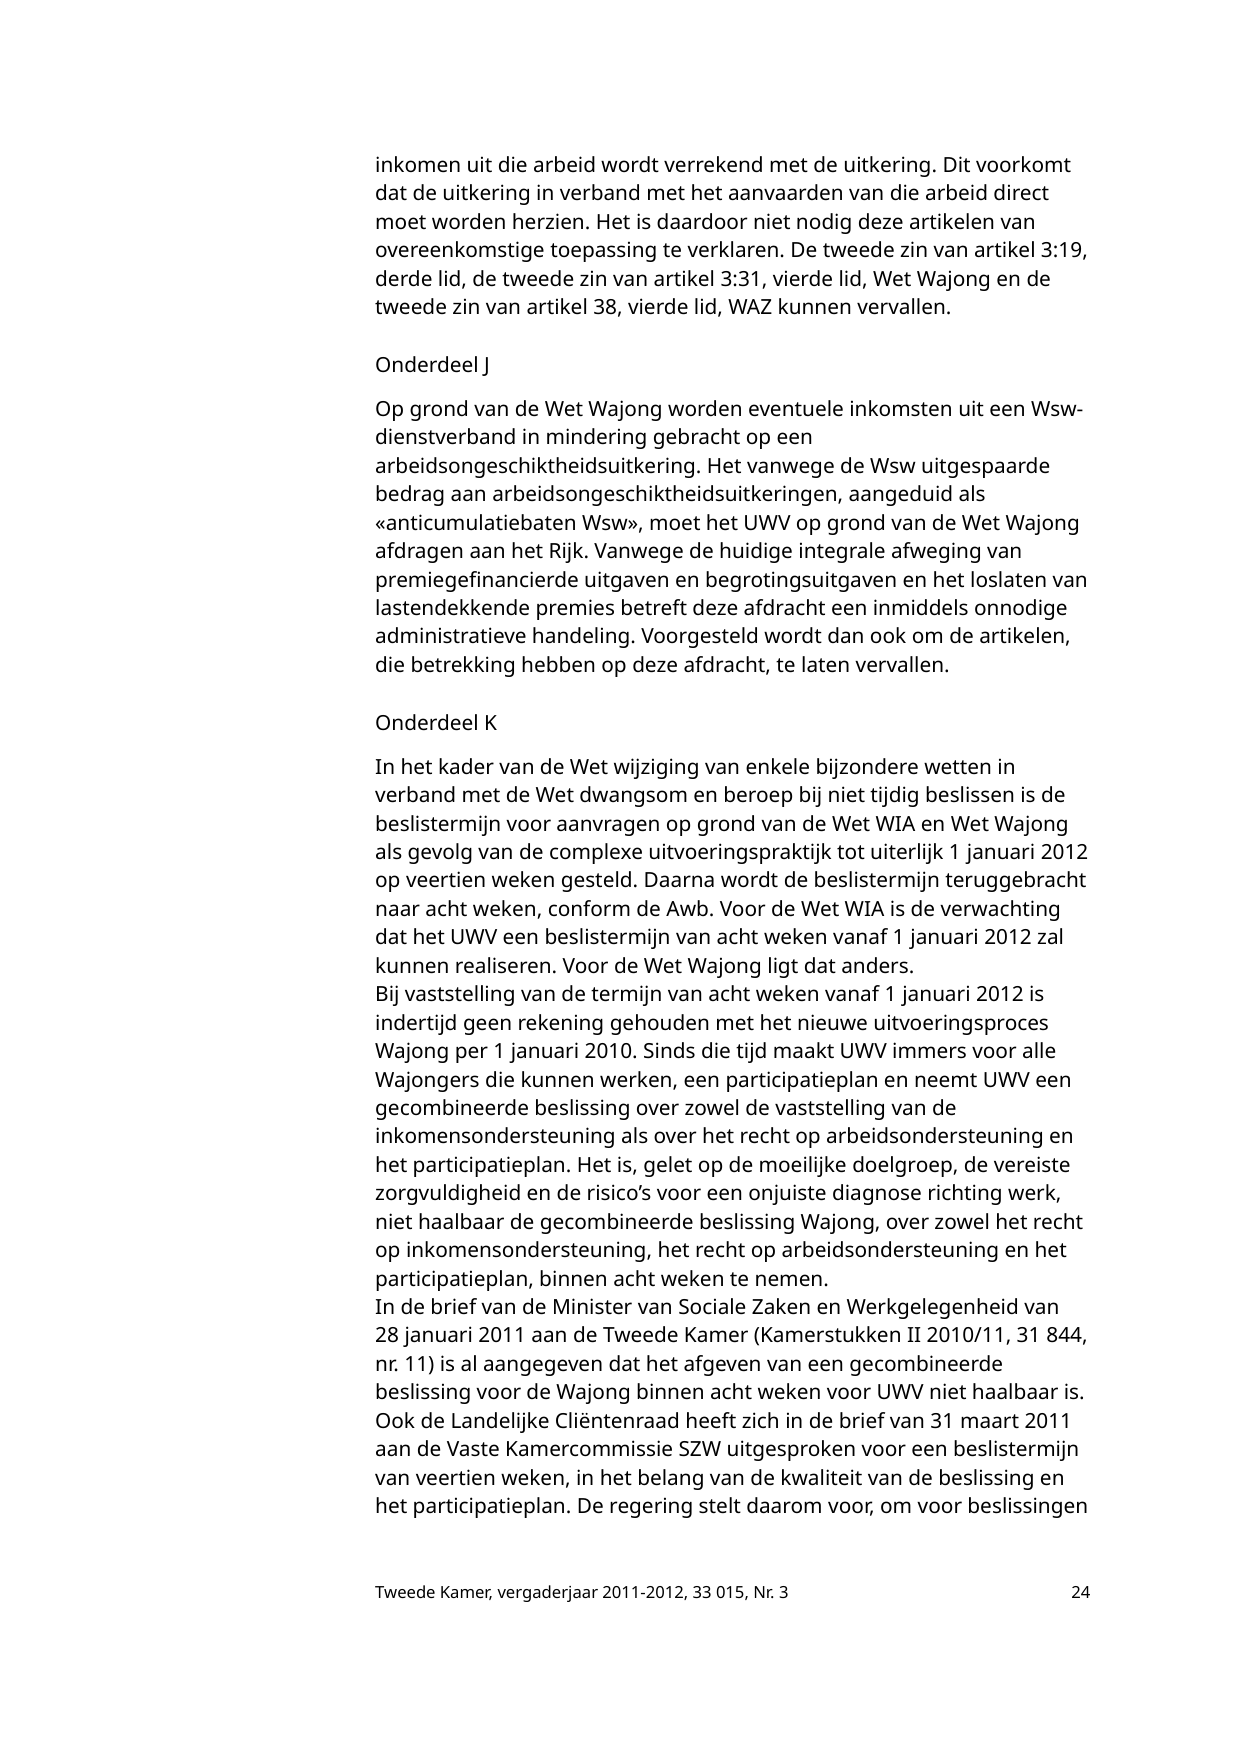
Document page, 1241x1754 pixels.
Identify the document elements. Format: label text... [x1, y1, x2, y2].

text Op grond van de Wet Wajong worden eventuele inkomsten uit een Wsw-dienstverband in mindering gebracht op een arbeidsongeschiktheidsuitkering. Het vanwege de Wsw uitgespaarde bedrag aan arbeidsongeschiktheidsuitkeringen, aangeduid als «anticumulatiebaten Wsw», moet het UWV op grond van de Wet Wajong afdragen aan het Rijk. Vanwege de huidige integrale afweging van premiegefinancierde uitgaven en begrotingsuitgaven en het loslaten van lastendekkende premies betreft deze afdracht een inmiddels onnodige administratieve handeling. Voorgesteld wordt dan ook om de artikelen, die betrekking hebben op deze afdracht, te laten vervallen. [375, 394, 1090, 678]
text In het kader van de Wet wijziging van enkele bijzondere wetten in verband met de Wet dwangsom en beroep bij niet tijdig beslissen is de beslistermijn voor aanvragen op grond van de Wet WIA en Wet Wajong als gevolg van de complexe uitvoeringspraktijk tot uiterlijk 1 januari 2012 op veertien weken gesteld. Daarna wordt de beslistermijn teruggebracht naar acht weken, conform de Awb. Voor de Wet WIA is de verwachting dat het UWV een beslistermijn van acht weken vanaf 1 januari 2012 zal kunnen realiseren. Voor de Wet Wajong ligt dat anders. [375, 752, 1090, 979]
text Onderdeel K [375, 708, 1090, 737]
text Bij vaststelling van de termijn van acht weken vanaf 1 januari 2012 is indertijd geen rekening gehouden met het nieuwe uitvoeringsproces Wajong per 1 januari 2010. Sinds die tijd maakt UWV immers voor alle Wajongers die kunnen werken, een participatieplan en neemt UWV een gecombineerde beslissing over zowel de vaststelling van de inkomensondersteuning als over het recht op arbeidsondersteuning en het participatieplan. Het is, gelet op de moeilijke doelgroep, de vereiste zorgvuldigheid en de risico’s voor een onjuiste diagnose richting werk, niet haalbaar de gecombineerde beslissing Wajong, over zowel het recht op inkomensondersteuning, het recht op arbeidsondersteuning en het participatieplan, binnen acht weken te nemen. [375, 979, 1090, 1292]
text In de brief van de Minister van Sociale Zaken en Werkgelegenheid van 28 januari 2011 aan de Tweede Kamer (Kamerstukken II 2010/11, 31 844, nr. 11) is al aangegeven dat het afgeven van een gecombineerde beslissing voor de Wajong binnen acht weken voor UWV niet haalbaar is. Ook de Landelijke Cliëntenraad heeft zich in de brief van 31 maart 2011 aan de Vaste Kamercommissie SZW uitgesproken voor een beslistermijn van veertien weken, in het belang van de kwaliteit van de beslissing en het participatieplan. De regering stelt daarom voor, om voor beslissingen [375, 1292, 1090, 1520]
text Onderdeel J [375, 351, 1090, 379]
text inkomen uit die arbeid wordt verrekend met de uitkering. Dit voorkomt dat de uitkering in verband met het aanvaarden van die arbeid direct moet worden herzien. Het is daardoor niet nodig deze artikelen van overeenkomstige toepassing te verklaren. De tweede zin van artikel 3:19, derde lid, de tweede zin van artikel 3:31, vierde lid, Wet Wajong en de tweede zin van artikel 38, vierde lid, WAZ kunnen vervallen. [375, 150, 1090, 321]
